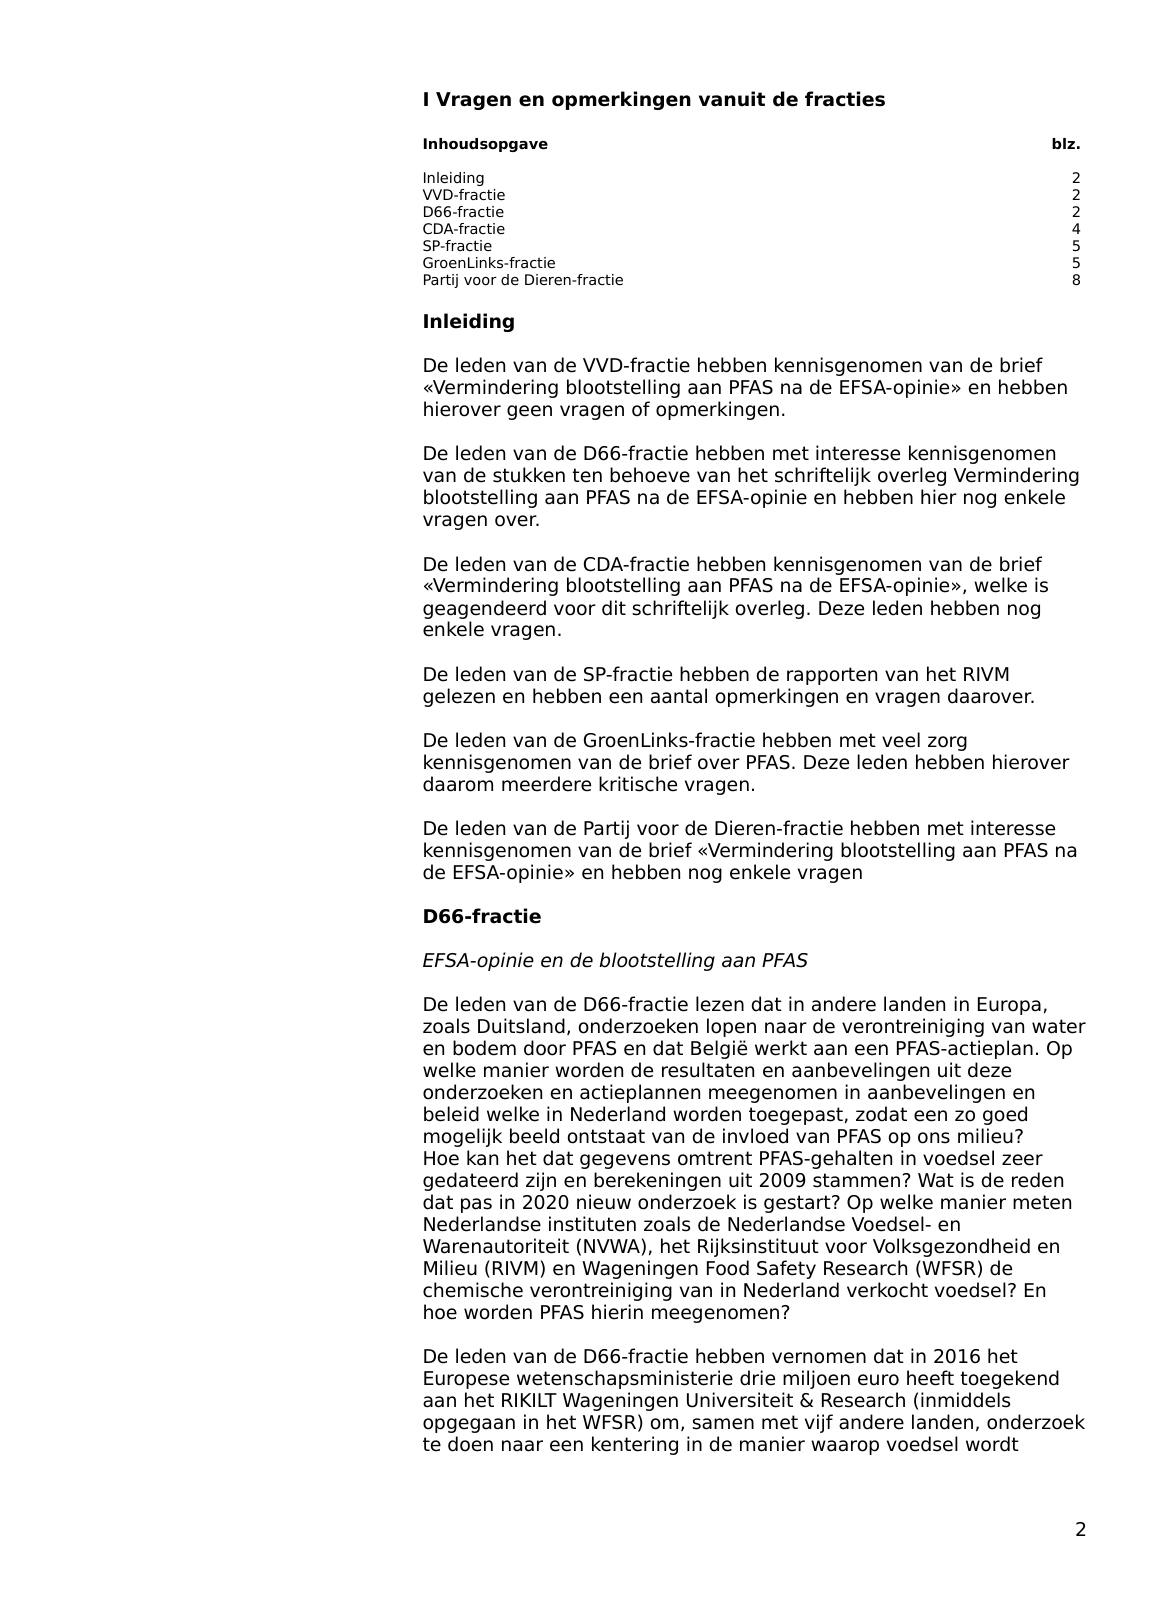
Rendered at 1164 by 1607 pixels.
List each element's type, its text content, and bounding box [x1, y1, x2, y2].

table_cell 2 [1028, 187, 1087, 204]
text De leden van de Partij voor de Dieren-fractie hebben met interesse kennisgenomen van de brief «Vermindering blootstelling aan PFAS na de EFSA-opinie» en hebben nog enkele vragen [422, 818, 1087, 884]
subtitle D66-fractie [422, 906, 1087, 928]
table_cell CDA-fractie [422, 221, 1028, 238]
text Hoe kan het dat gegevens omtrent PFAS-gehalten in voedsel zeer gedateerd zijn en berekeningen uit 2009 stammen? Wat is de reden dat pas in 2020 nieuw onderzoek is gestart? Op welke manier meten Nederlandse instituten zoals de Nederlandse Voedsel- en Warenautoriteit (NVWA), het Rijksinstituut voor Volksgezondheid en Milieu (RIVM) en Wageningen Food Safety Research (WFSR) de chemische verontreiniging van in Nederland verkocht voedsel? En hoe worden PFAS hierin meegenomen? [422, 1148, 1087, 1324]
text De leden van de CDA-fractie hebben kennisgenomen van de brief «Vermindering blootstelling aan PFAS na de EFSA-opinie», welke is geagendeerd voor dit schriftelijk overleg. Deze leden hebben nog enkele vragen. [422, 553, 1087, 641]
table_cell Inleiding [422, 170, 1028, 187]
table_cell 2 [1028, 170, 1087, 187]
table_cell GroenLinks-fractie [422, 255, 1028, 272]
table_cell 5 [1028, 255, 1087, 272]
subtitle EFSA-opinie en de blootstelling aan PFAS [422, 950, 1087, 972]
subtitle I Vragen en opmerkingen vanuit de fracties [422, 89, 1087, 111]
table_cell VVD-fractie [422, 187, 1028, 204]
text De leden van de VVD-fractie hebben kennisgenomen van de brief «Vermindering blootstelling aan PFAS na de EFSA-opinie» en hebben hierover geen vragen of opmerkingen. [422, 355, 1087, 421]
text De leden van de GroenLinks-fractie hebben met veel zorg kennisgenomen van de brief over PFAS. Deze leden hebben hierover daarom meerdere kritische vragen. [422, 730, 1087, 796]
table_cell 8 [1028, 272, 1087, 289]
text De leden van de D66-fractie hebben met interesse kennisgenomen van de stukken ten behoeve van het schriftelijk overleg Vermindering blootstelling aan PFAS na de EFSA-opinie en hebben hier nog enkele vragen over. [422, 443, 1087, 531]
table_cell [422, 153, 1028, 170]
table_header blz. [1028, 136, 1087, 153]
subtitle Inleiding [422, 311, 1087, 333]
table_cell SP-fractie [422, 238, 1028, 255]
table_cell Partij voor de Dieren-fractie [422, 272, 1028, 289]
table_cell D66-fractie [422, 204, 1028, 221]
table_cell 2 [1028, 204, 1087, 221]
table_cell 4 [1028, 221, 1087, 238]
text De leden van de D66-fractie hebben vernomen dat in 2016 het Europese wetenschapsministerie drie miljoen euro heeft toegekend aan het RIKILT Wageningen Universiteit & Research (inmiddels opgegaan in het WFSR) om, samen met vijf andere landen, onderzoek te doen naar een kentering in de manier waarop voedsel wordt [422, 1346, 1087, 1456]
table_cell 5 [1028, 238, 1087, 255]
table_cell [1028, 153, 1087, 170]
text De leden van de SP-fractie hebben de rapporten van het RIVM gelezen en hebben een aantal opmerkingen en vragen daarover. [422, 663, 1087, 707]
table_header Inhoudsopgave [422, 136, 1028, 153]
text De leden van de D66-fractie lezen dat in andere landen in Europa, zoals Duitsland, onderzoeken lopen naar de verontreiniging van water en bodem door PFAS en dat België werkt aan een PFAS-actieplan. Op welke manier worden de resultaten en aanbevelingen uit deze onderzoeken en actieplannen meegenomen in aanbevelingen en beleid welke in Nederland worden toegepast, zodat een zo goed mogelijk beeld ontstaat van de invloed van PFAS op ons milieu? [422, 994, 1087, 1148]
